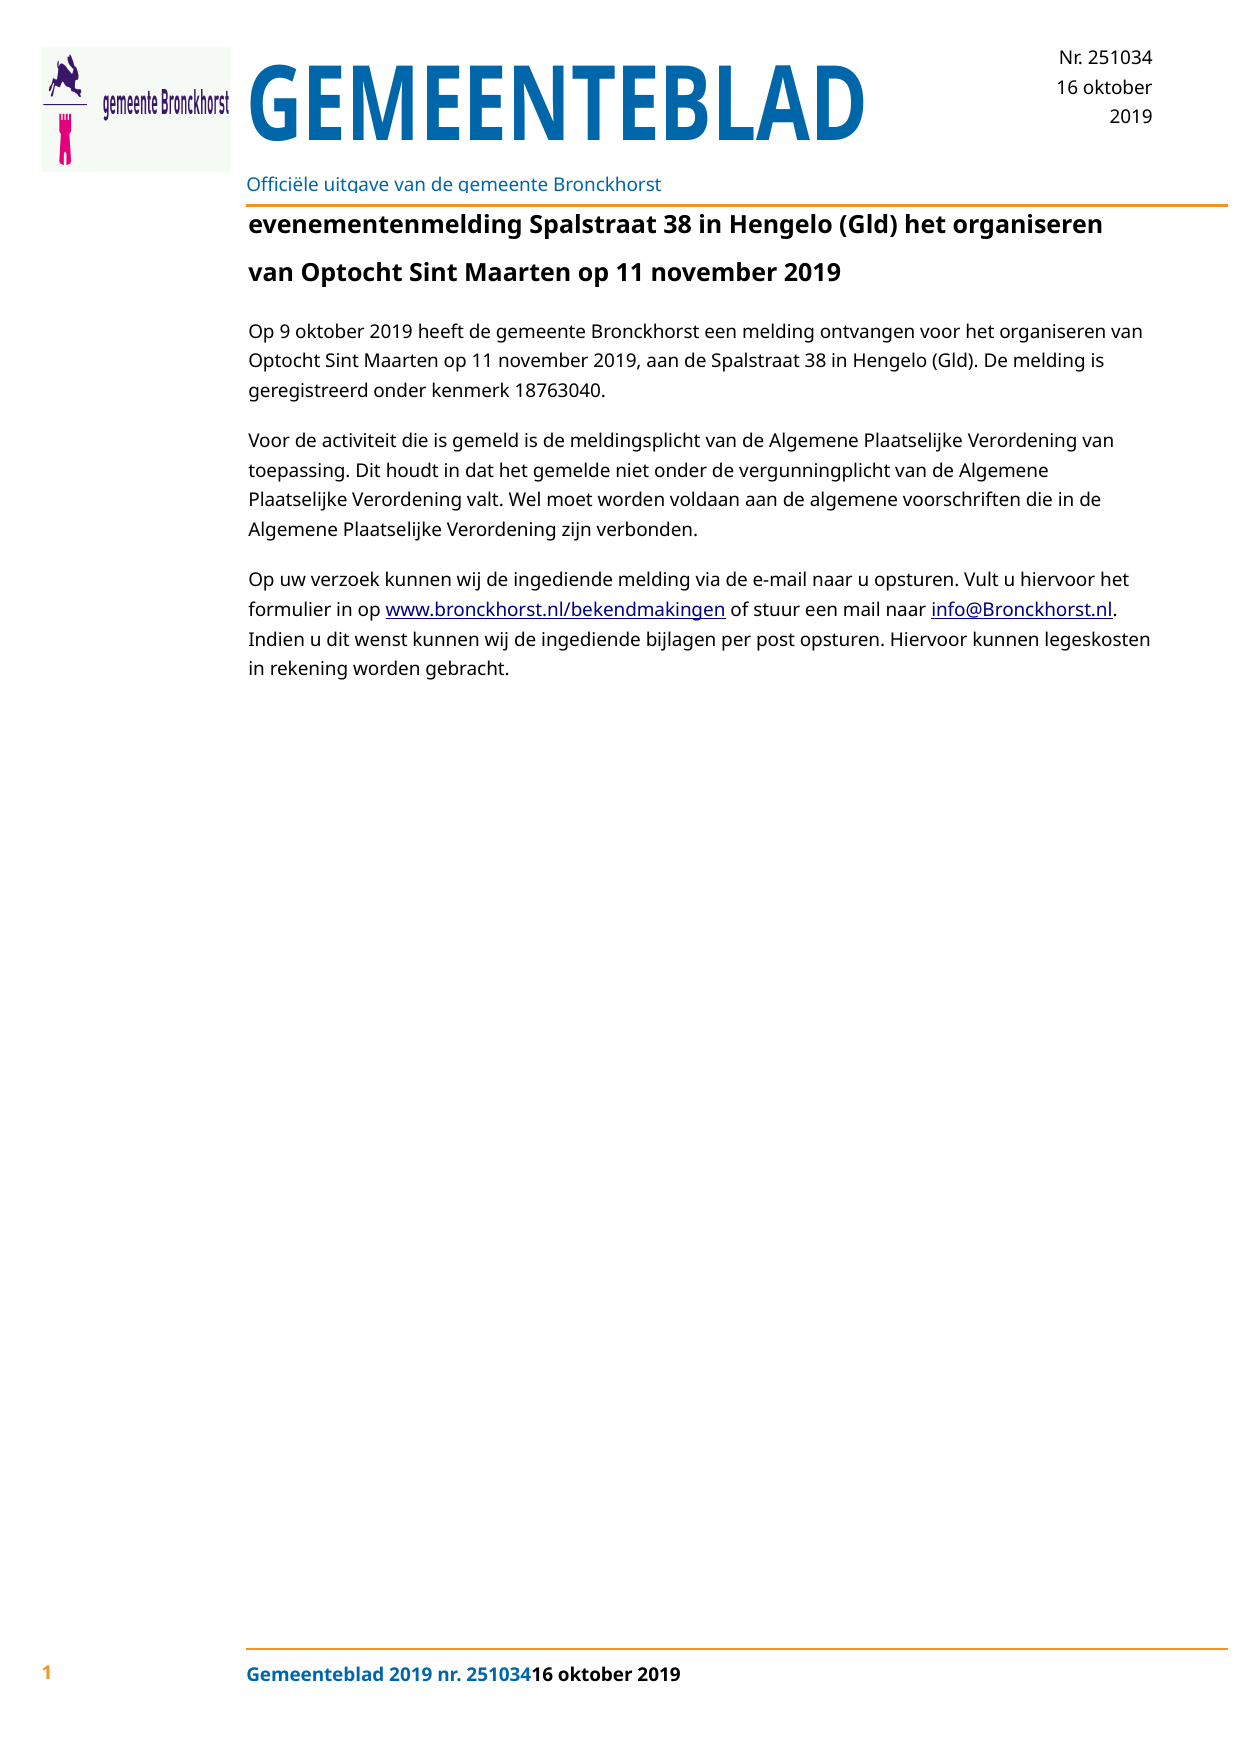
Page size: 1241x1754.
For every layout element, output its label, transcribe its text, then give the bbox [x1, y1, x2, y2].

picture [41, 47, 231, 172]
text Voor de activiteit die is gemeld is de meldingsplicht van de Algemene Plaatselijke Verordening van toepassing. Dit houdt in dat het gemelde niet onder de vergunningplicht van de Algemene Plaatselijke Verordening valt. Wel moet worden voldaan aan de algemene voorschriften die in de Algemene Plaatselijke Verordening zijn verbonden. [248, 427, 1152, 542]
text Op 9 oktober 2019 heeft de gemeente Bronckhorst een melding ontvangen voor het organiseren van Optocht Sint Maarten op 11 november 2019, aan de Spalstraat 38 in Hengelo (Gld). De melding is geregistreerd onder kenmerk 18763040. [248, 318, 1152, 403]
text evenementenmelding Spalstraat 38 in Hengelo (Gld) het organiseren van Optocht Sint Maarten op 11 november 2019 [248, 207, 1152, 288]
text Op uw verzoek kunnen wij de ingediende melding via de e-mail naar u opsturen. Vult u hiervoor het formulier in op www.bronckhorst.nl/bekendmakingen of stuur een mail naar info@Bronckhorst.nl. Indien u dit wenst kunnen wij de ingediende bijlagen per post opsturen. Hiervoor kunnen legeskosten in rekening worden gebracht. [248, 567, 1152, 681]
